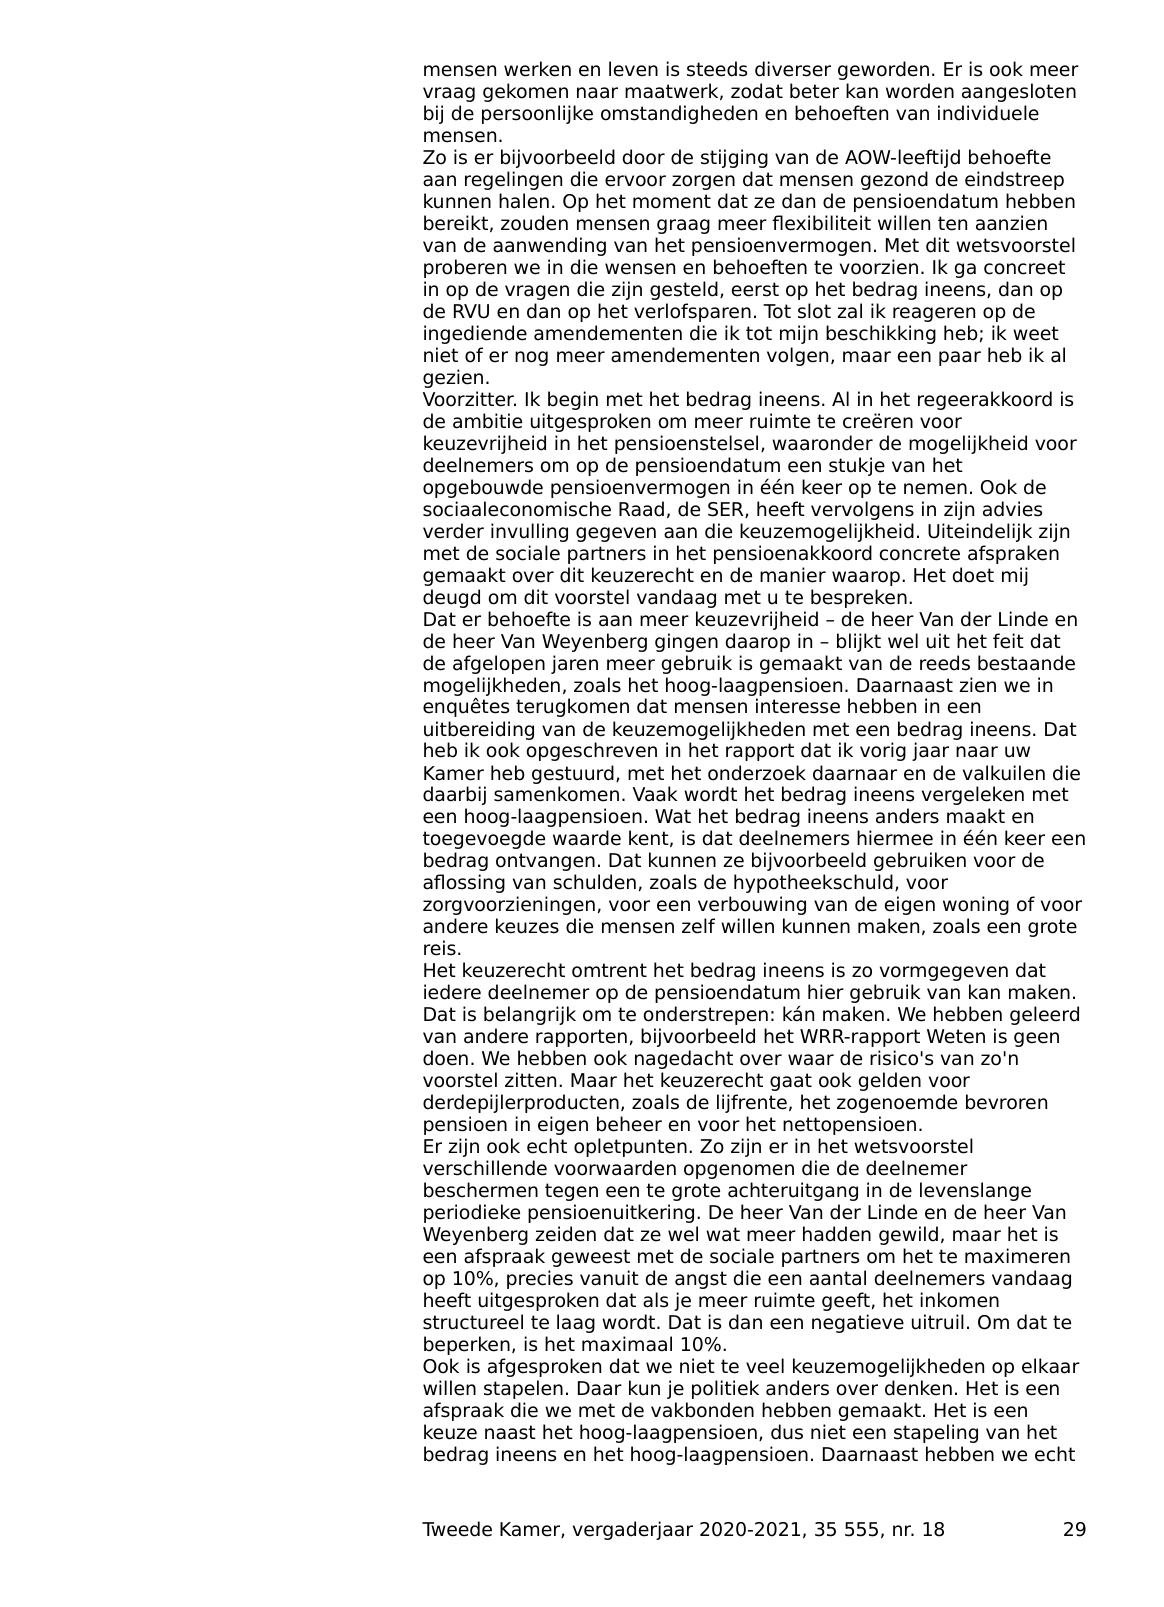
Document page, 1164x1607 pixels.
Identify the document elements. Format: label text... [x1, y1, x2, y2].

text Ook is afgesproken dat we niet te veel keuzemogelijkheden op elkaar willen stapelen. Daar kun je politiek anders over denken. Het is een afspraak die we met de vakbonden hebben gemaakt. Het is een keuze naast het hoog-laagpensioen, dus niet een stapeling van het bedrag ineens en het hoog-laagpensioen. Daarnaast hebben we echt [422, 1356, 1087, 1466]
text Het keuzerecht omtrent het bedrag ineens is zo vormgegeven dat iedere deelnemer op de pensioendatum hier gebruik van kan maken. Dat is belangrijk om te onderstrepen: kán maken. We hebben geleerd van andere rapporten, bijvoorbeeld het WRR-rapport Weten is geen doen. We hebben ook nagedacht over waar de risico's van zo'n voorstel zitten. Maar het keuzerecht gaat ook gelden voor derdepijlerproducten, zoals de lijfrente, het zogenoemde bevroren pensioen in eigen beheer en voor het nettopensioen. [422, 960, 1087, 1136]
text Er zijn ook echt opletpunten. Zo zijn er in het wetsvoorstel verschillende voorwaarden opgenomen die de deelnemer beschermen tegen een te grote achteruitgang in de levenslange periodieke pensioenuitkering. De heer Van der Linde en de heer Van Weyenberg zeiden dat ze wel wat meer hadden gewild, maar het is een afspraak geweest met de sociale partners om het te maximeren op 10%, precies vanuit de angst die een aantal deelnemers vandaag heeft uitgesproken dat als je meer ruimte geeft, het inkomen structureel te laag wordt. Dat is dan een negatieve uitruil. Om dat te beperken, is het maximaal 10%. [422, 1136, 1087, 1356]
text Zo is er bijvoorbeeld door de stijging van de AOW-leeftijd behoefte aan regelingen die ervoor zorgen dat mensen gezond de eindstreep kunnen halen. Op het moment dat ze dan de pensioendatum hebben bereikt, zouden mensen graag meer flexibiliteit willen ten aanzien van de aanwending van het pensioenvermogen. Met dit wetsvoorstel proberen we in die wensen en behoeften te voorzien. Ik ga concreet in op de vragen die zijn gesteld, eerst op het bedrag ineens, dan op de RVU en dan op het verlofsparen. Tot slot zal ik reageren op de ingediende amendementen die ik tot mijn beschikking heb; ik weet niet of er nog meer amendementen volgen, maar een paar heb ik al gezien. [422, 147, 1087, 389]
text Dat er behoefte is aan meer keuzevrijheid – de heer Van der Linde en de heer Van Weyenberg gingen daarop in – blijkt wel uit het feit dat de afgelopen jaren meer gebruik is gemaakt van de reeds bestaande mogelijkheden, zoals het hoog-laagpensioen. Daarnaast zien we in enquêtes terugkomen dat mensen interesse hebben in een uitbereiding van de keuzemogelijkheden met een bedrag ineens. Dat heb ik ook opgeschreven in het rapport dat ik vorig jaar naar uw Kamer heb gestuurd, met het onderzoek daarnaar en de valkuilen die daarbij samenkomen. Vaak wordt het bedrag ineens vergeleken met een hoog-laagpensioen. Wat het bedrag ineens anders maakt en toegevoegde waarde kent, is dat deelnemers hiermee in één keer een bedrag ontvangen. Dat kunnen ze bijvoorbeeld gebruiken voor de aflossing van schulden, zoals de hypotheekschuld, voor zorgvoorzieningen, voor een verbouwing van de eigen woning of voor andere keuzes die mensen zelf willen kunnen maken, zoals een grote reis. [422, 608, 1087, 960]
text Voorzitter. Ik begin met het bedrag ineens. Al in het regeerakkoord is de ambitie uitgesproken om meer ruimte te creëren voor keuzevrijheid in het pensioenstelsel, waaronder de mogelijkheid voor deelnemers om op de pensioendatum een stukje van het opgebouwde pensioenvermogen in één keer op te nemen. Ook de sociaaleconomische Raad, de SER, heeft vervolgens in zijn advies verder invulling gegeven aan die keuzemogelijkheid. Uiteindelijk zijn met de sociale partners in het pensioenakkoord concrete afspraken gemaakt over dit keuzerecht en de manier waarop. Het doet mij deugd om dit voorstel vandaag met u te bespreken. [422, 389, 1087, 608]
text mensen werken en leven is steeds diverser geworden. Er is ook meer vraag gekomen naar maatwerk, zodat beter kan worden aangesloten bij de persoonlijke omstandigheden en behoeften van individuele mensen. [422, 59, 1087, 147]
